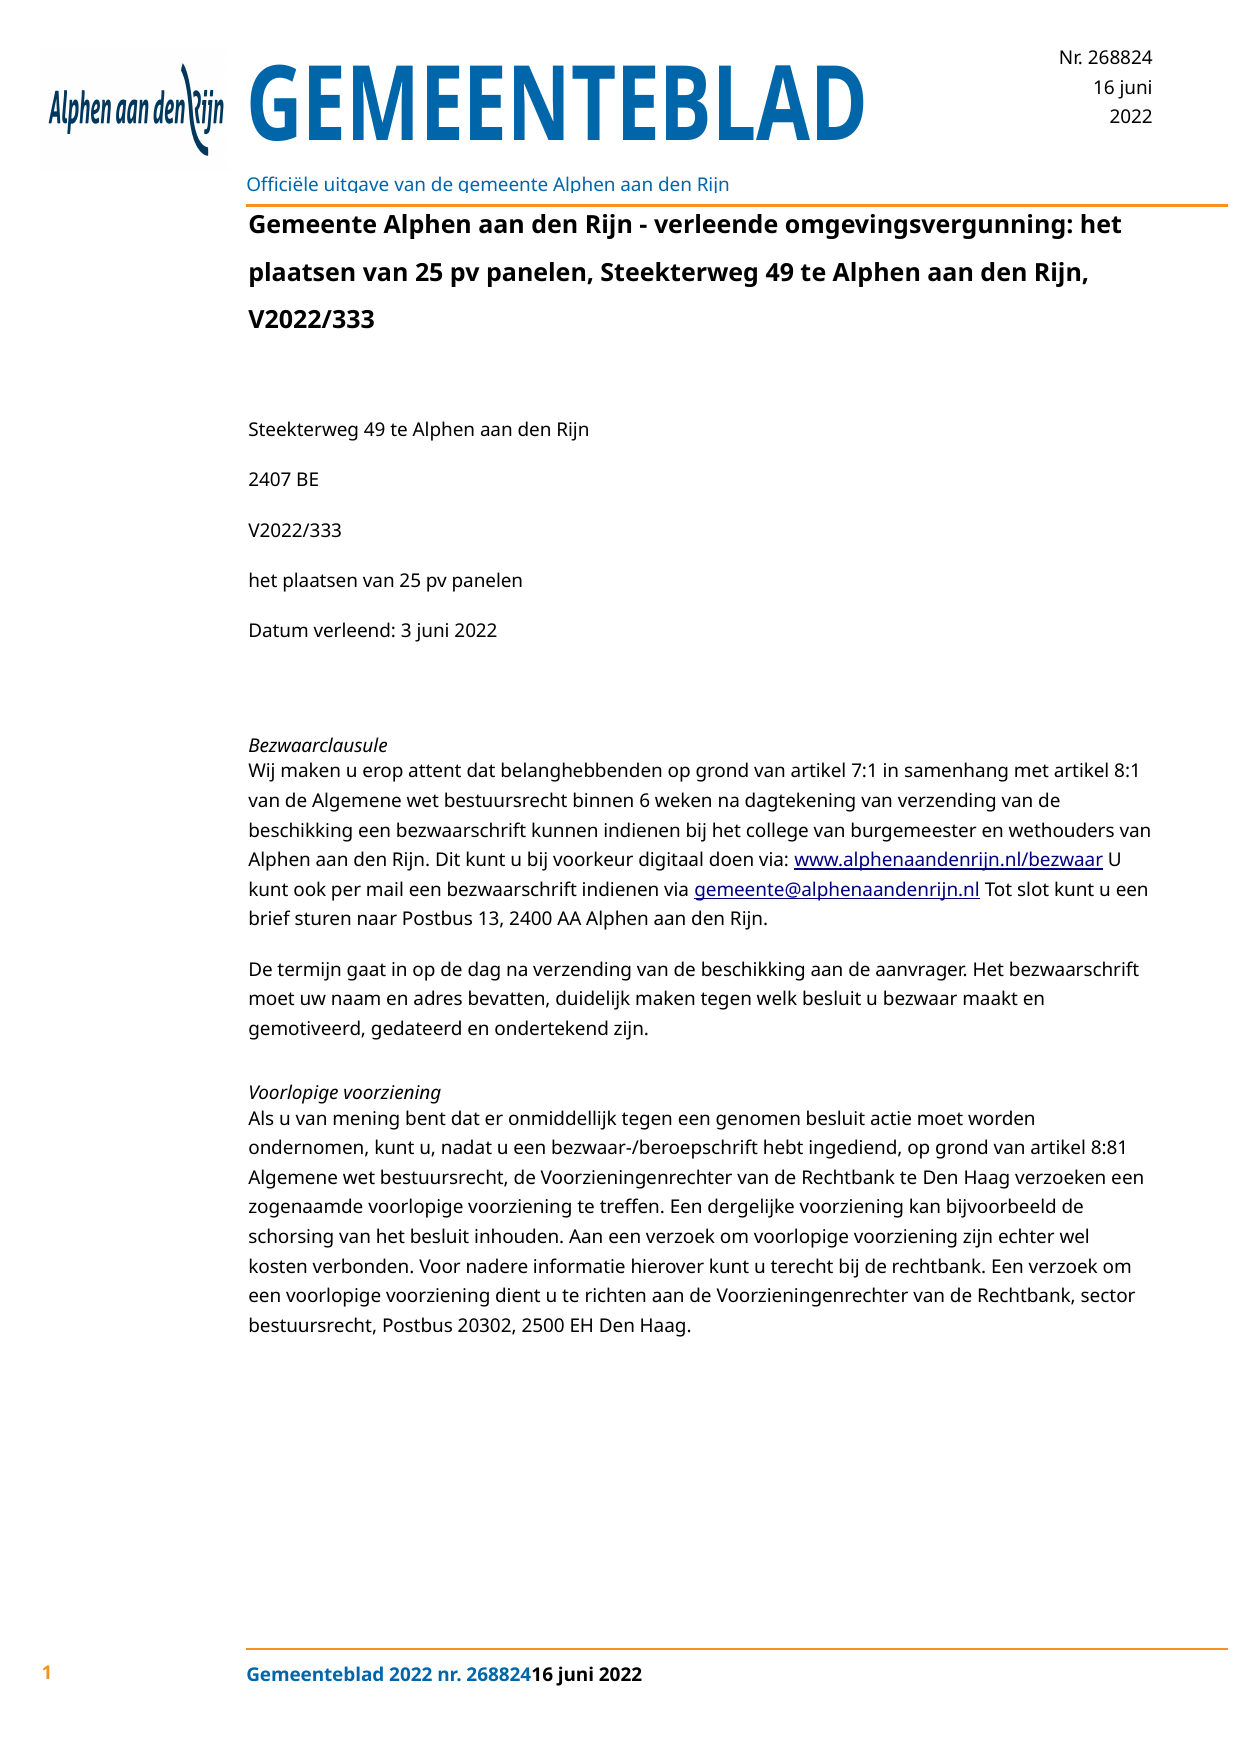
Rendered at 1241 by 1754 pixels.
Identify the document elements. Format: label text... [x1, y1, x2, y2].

text Steekterweg 49 te Alphen aan den Rijn [248, 416, 1152, 442]
text De termijn gaat in op de dag na verzending van de beschikking aan de aanvrager. Het bezwaarschrift moet uw naam en adres bevatten, duidelijk maken tegen welk besluit u bezwaar maakt en gemotiveerd, gedateerd en ondertekend zijn. [248, 956, 1152, 1041]
text Als u van mening bent dat er onmiddellijk tegen een genomen besluit actie moet worden ondernomen, kunt u, nadat u een bezwaar-/beroepschrift hebt ingediend, op grond van artikel 8:81 Algemene wet bestuursrecht, de Voorzieningenrechter van de Rechtbank te Den Haag verzoeken een zogenaamde voorlopige voorziening te treffen. Een dergelijke voorziening kan bijvoorbeeld de schorsing van het besluit inhouden. Aan een verzoek om voorlopige voorziening zijn echter wel kosten verbonden. Voor nadere informatie hierover kunt u terecht bij de rechtbank. Een verzoek om een voorlopige voorziening dient u te richten aan de Voorzieningenrechter van de Rechtbank, sector bestuursrecht, Postbus 20302, 2500 EH Den Haag. [248, 1105, 1152, 1338]
picture [41, 47, 231, 172]
text Voorlopige voorziening [248, 1079, 1152, 1105]
text Wij maken u erop attent dat belanghebbenden op grond van artikel 7:1 in samenhang met artikel 8:1 van de Algemene wet bestuursrecht binnen 6 weken na dagtekening van verzending van de beschikking een bezwaarschrift kunnen indienen bij het college van burgemeester en wethouders van Alphen aan den Rijn. Dit kunt u bij voorkeur digitaal doen via: www.alphenaandenrijn.nl/bezwaar U kunt ook per mail een bezwaarschrift indienen via gemeente@alphenaandenrijn.nl Tot slot kunt u een brief sturen naar Postbus 13, 2400 AA Alphen aan den Rijn. [248, 758, 1152, 931]
text Datum verleend: 3 juni 2022 [248, 618, 1152, 643]
text V2022/333 [248, 517, 1152, 542]
text het plaatsen van 25 pv panelen [248, 567, 1152, 593]
text Bezwaarclausule [248, 732, 1152, 758]
text Gemeente Alphen aan den Rijn - verleende omgevingsvergunning: het plaatsen van 25 pv panelen, Steekterweg 49 te Alphen aan den Rijn, V2022/333 [248, 207, 1152, 336]
text 2407 BE [248, 466, 1152, 492]
